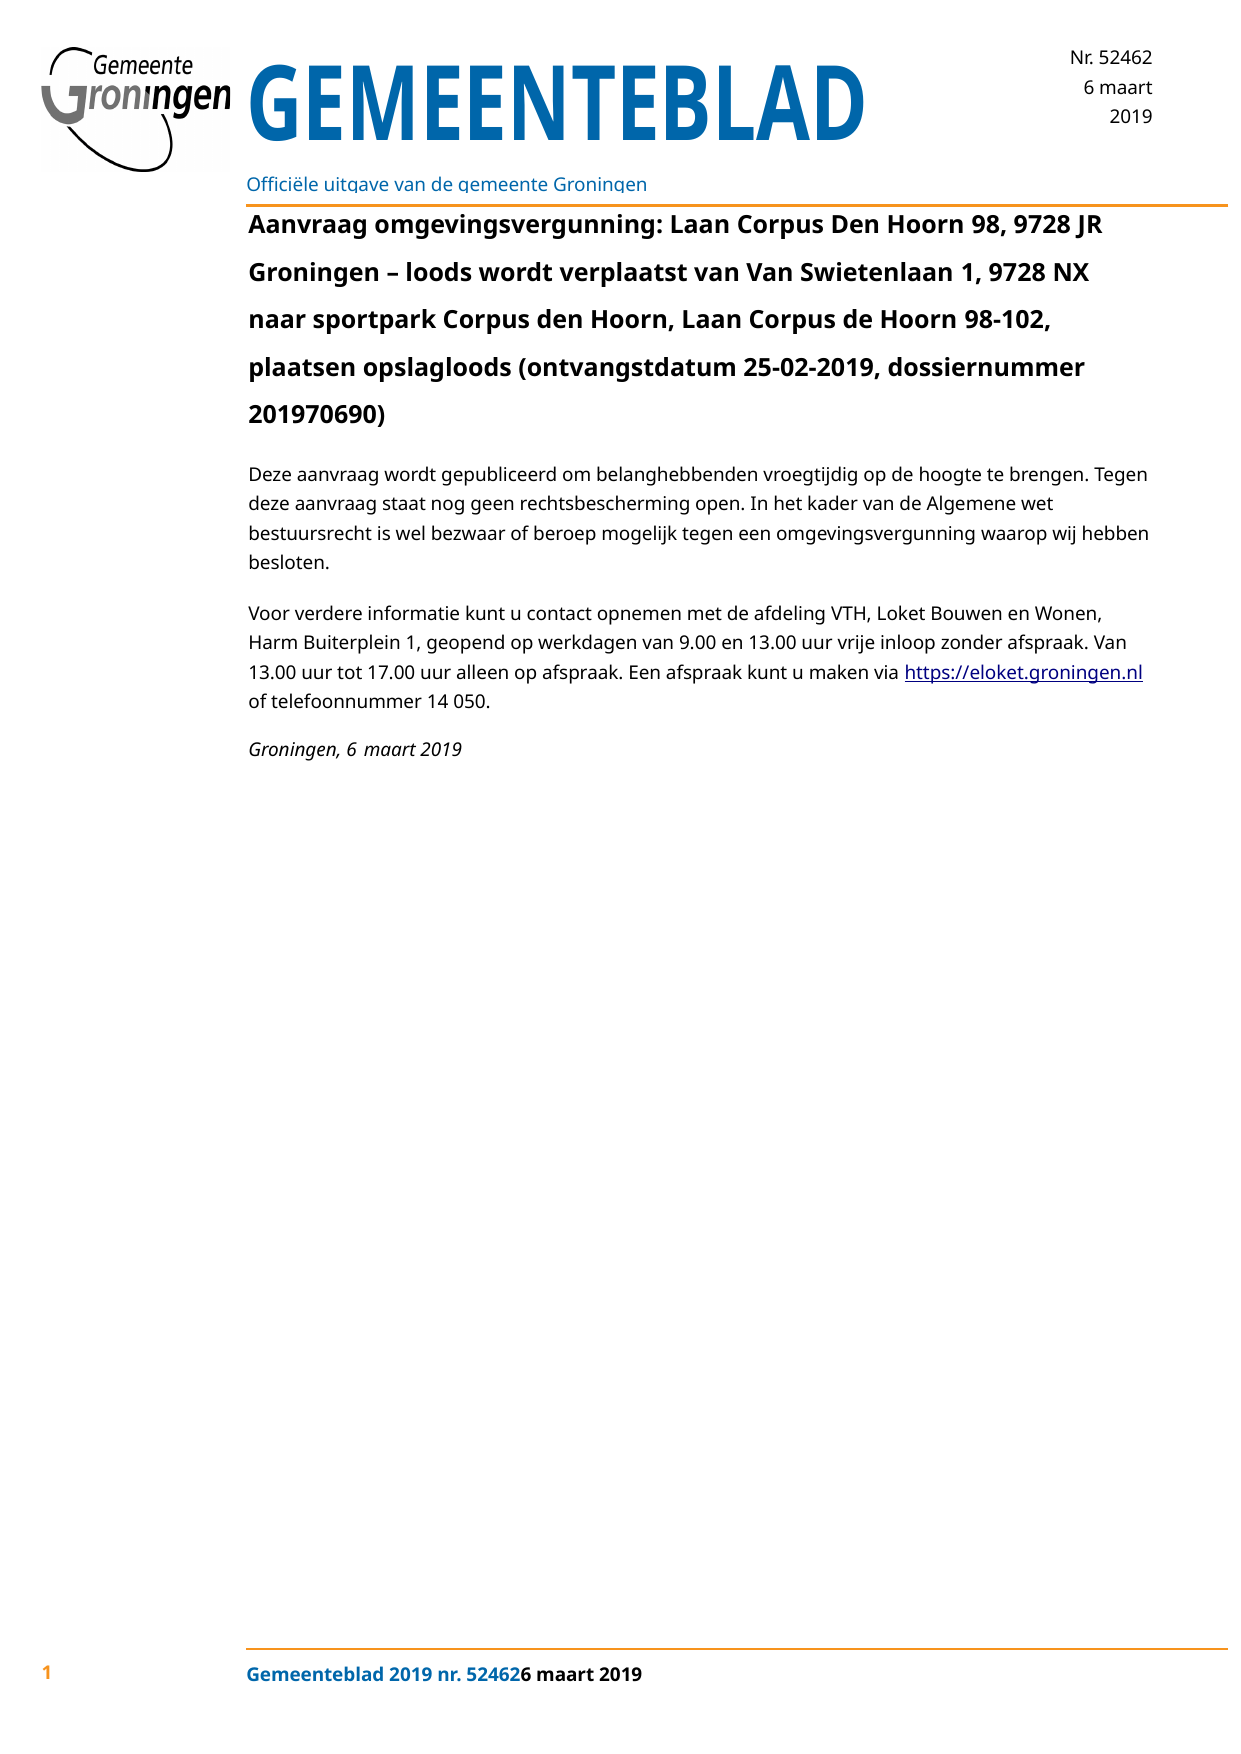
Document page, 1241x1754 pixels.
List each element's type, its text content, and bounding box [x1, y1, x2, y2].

text Voor verdere informatie kunt u contact opnemen met de afdeling VTH, Loket Bouwen en Wonen, Harm Buiterplein 1, geopend op werkdagen van 9.00 en 13.00 uur vrije inloop zonder afspraak. Van 13.00 uur tot 17.00 uur alleen op afspraak. Een afspraak kunt u maken via https://eloket.groningen.nl of telefoonnummer 14 050. [248, 600, 1152, 714]
text Deze aanvraag wordt gepubliceerd om belanghebbenden vroegtijdig op de hoogte te brengen. Tegen deze aanvraag staat nog geen rechtsbescherming open. In het kader van de Algemene wet bestuursrecht is wel bezwaar of beroep mogelijk tegen een omgevingsvergunning waarop wij hebben besloten. [248, 461, 1152, 575]
text Aanvraag omgevingsvergunning: Laan Corpus Den Hoorn 98, 9728 JR Groningen – loods wordt verplaatst van Van Swietenlaan 1, 9728 NX naar sportpark Corpus den Hoorn, Laan Corpus de Hoorn 98-102, plaatsen opslagloods (ontvangstdatum 25-02-2019, dossiernummer 201970690) [248, 207, 1152, 431]
text Groningen, 6 maart 2019 [248, 736, 1152, 762]
picture [41, 47, 231, 172]
